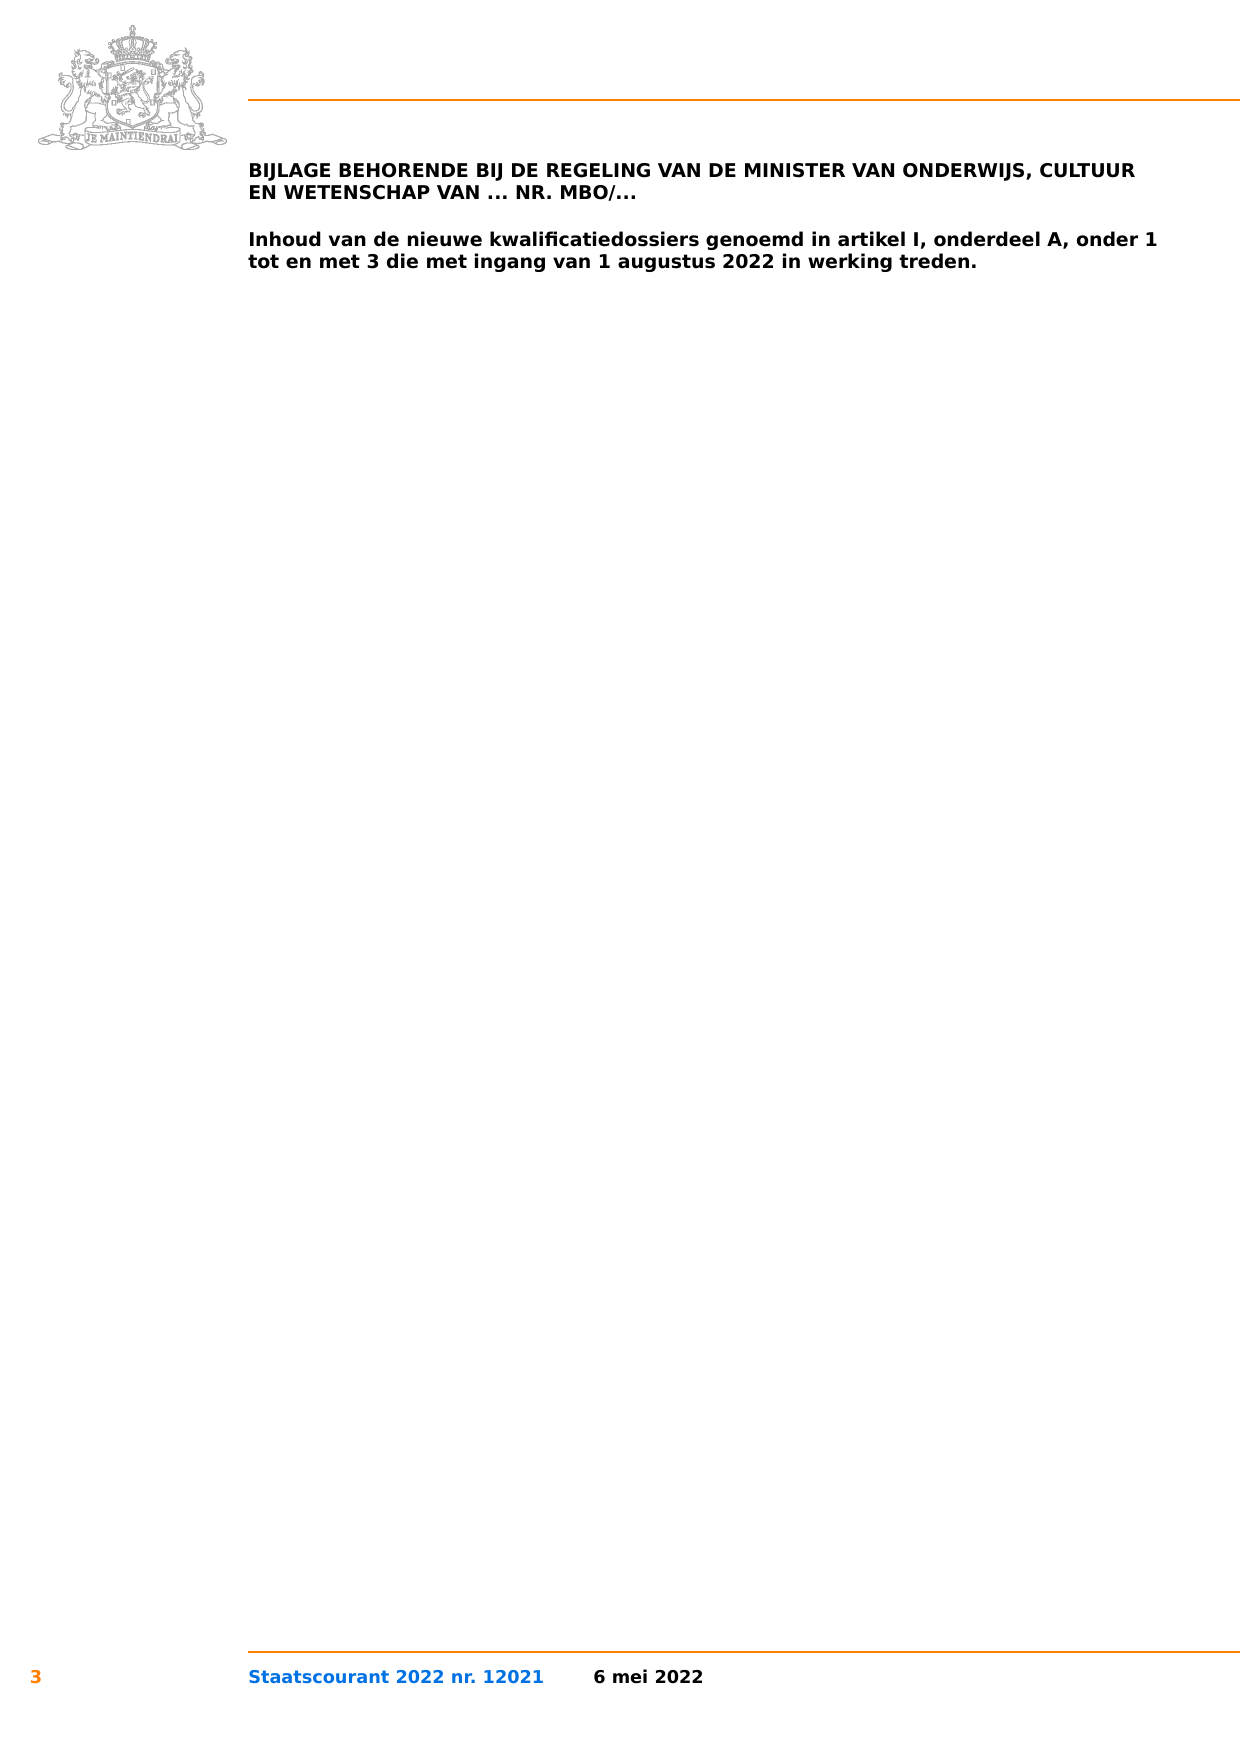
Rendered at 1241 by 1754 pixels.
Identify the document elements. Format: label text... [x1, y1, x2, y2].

picture [38, 25, 227, 150]
subtitle BIJLAGE BEHORENDE BIJ DE REGELING VAN DE MINISTER VAN ONDERWIJS, CULTUUR EN WETENSCHAP VAN ... NR. MBO/... [248, 160, 1163, 204]
text Inhoud van de nieuwe kwalificatiedossiers genoemd in artikel I, onderdeel A, onder 1 tot en met 3 die met ingang van 1 augustus 2022 in werking treden. [248, 229, 1163, 273]
